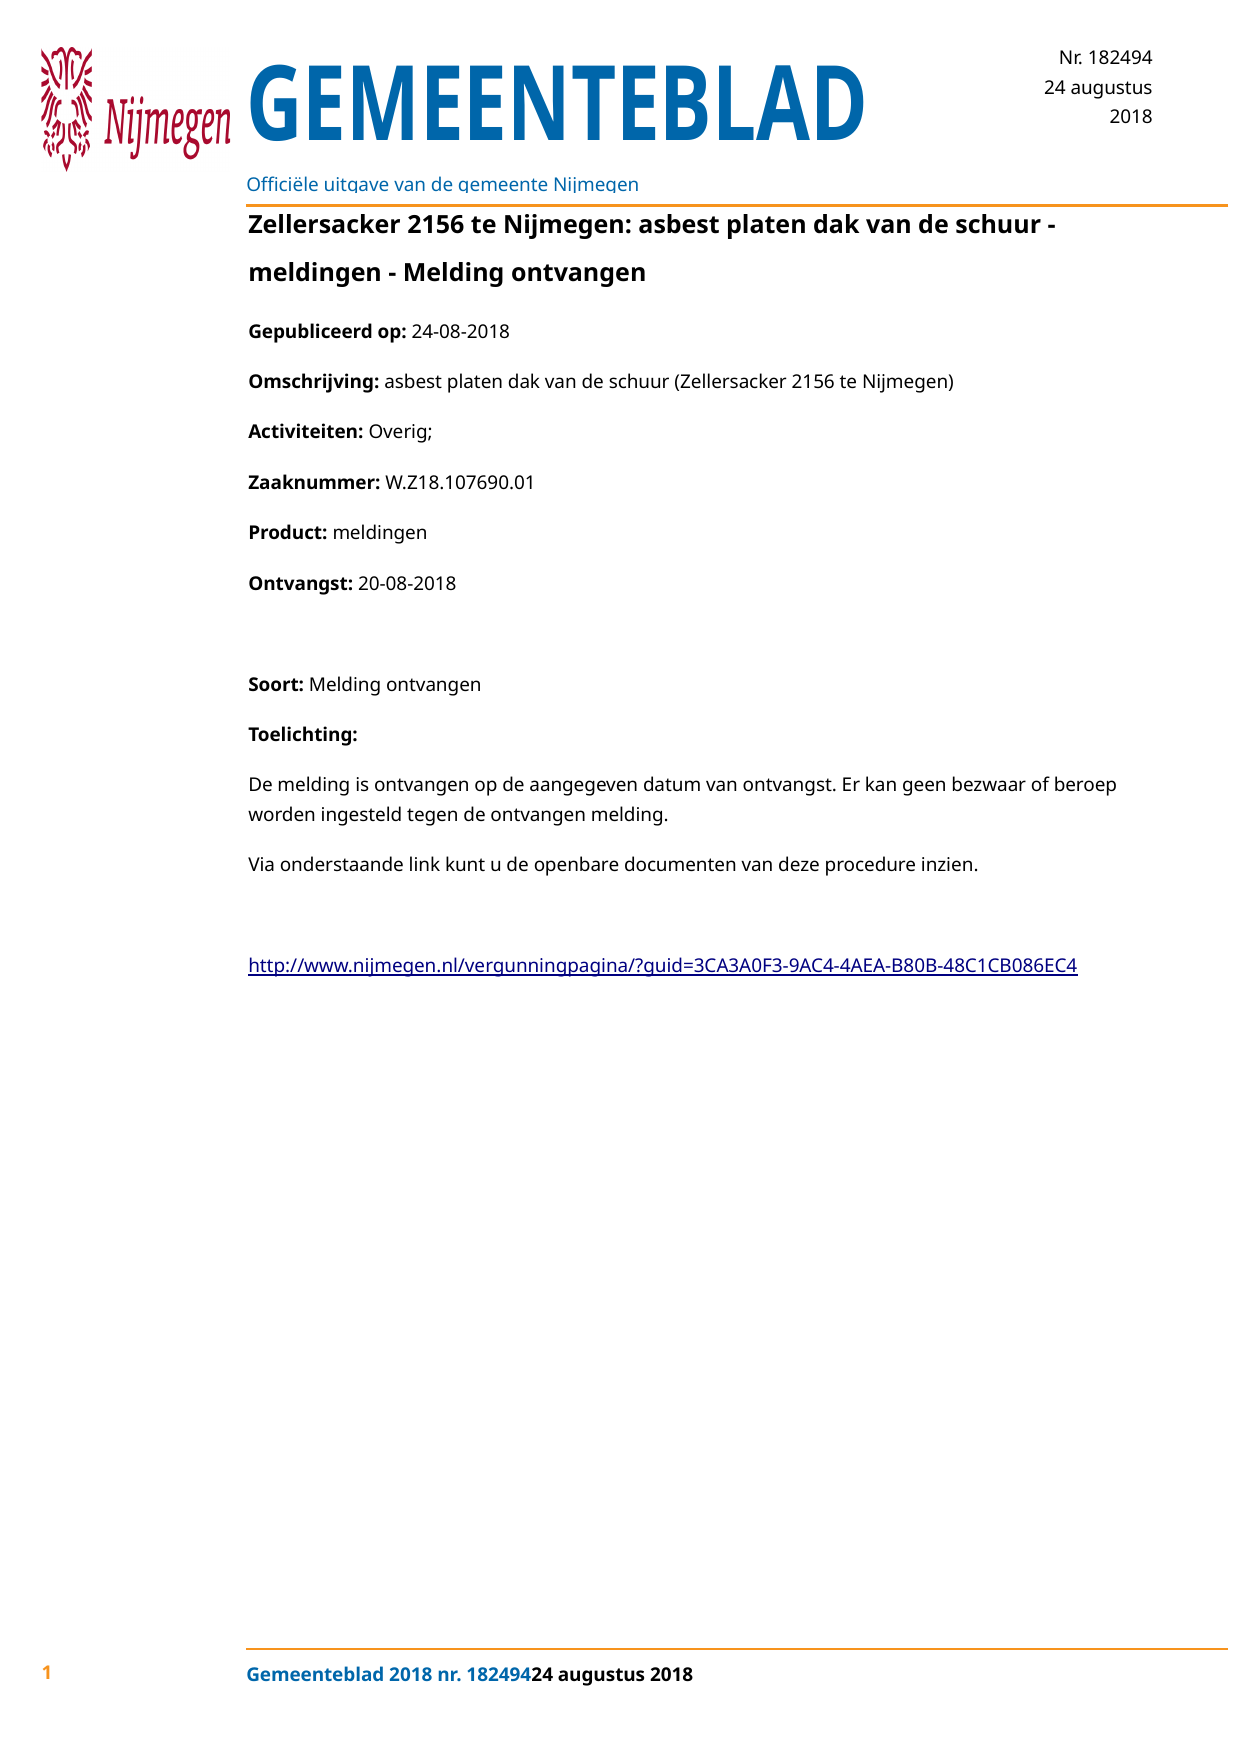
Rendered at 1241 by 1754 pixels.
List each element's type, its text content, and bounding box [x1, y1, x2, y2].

text Ontvangst: 20-08-2018 [248, 570, 1152, 596]
text http://www.nijmegen.nl/vergunningpagina/?guid=3CA3A0F3-9AC4-4AEA-B80B-48C1CB086EC4 [248, 952, 1152, 978]
text Via onderstaande link kunt u de openbare documenten van deze procedure inzien. [248, 852, 1152, 877]
text Soort: Melding ontvangen [248, 671, 1152, 697]
text Toelichting: [248, 721, 1152, 747]
picture [41, 47, 231, 172]
text De melding is ontvangen op de aangegeven datum van ontvangst. Er kan geen bezwaar of beroep worden ingesteld tegen de ontvangen melding. [248, 772, 1152, 827]
text Activiteiten: Overig; [248, 419, 1152, 444]
text Product: meldingen [248, 519, 1152, 545]
text Omschrijving: asbest platen dak van de schuur (Zellersacker 2156 te Nijmegen) [248, 368, 1152, 394]
text Gepubliceerd op: 24-08-2018 [248, 318, 1152, 344]
text Zellersacker 2156 te Nijmegen: asbest platen dak van de schuur - meldingen - Melding ontvangen [248, 207, 1152, 288]
text Zaaknummer: W.Z18.107690.01 [248, 469, 1152, 495]
